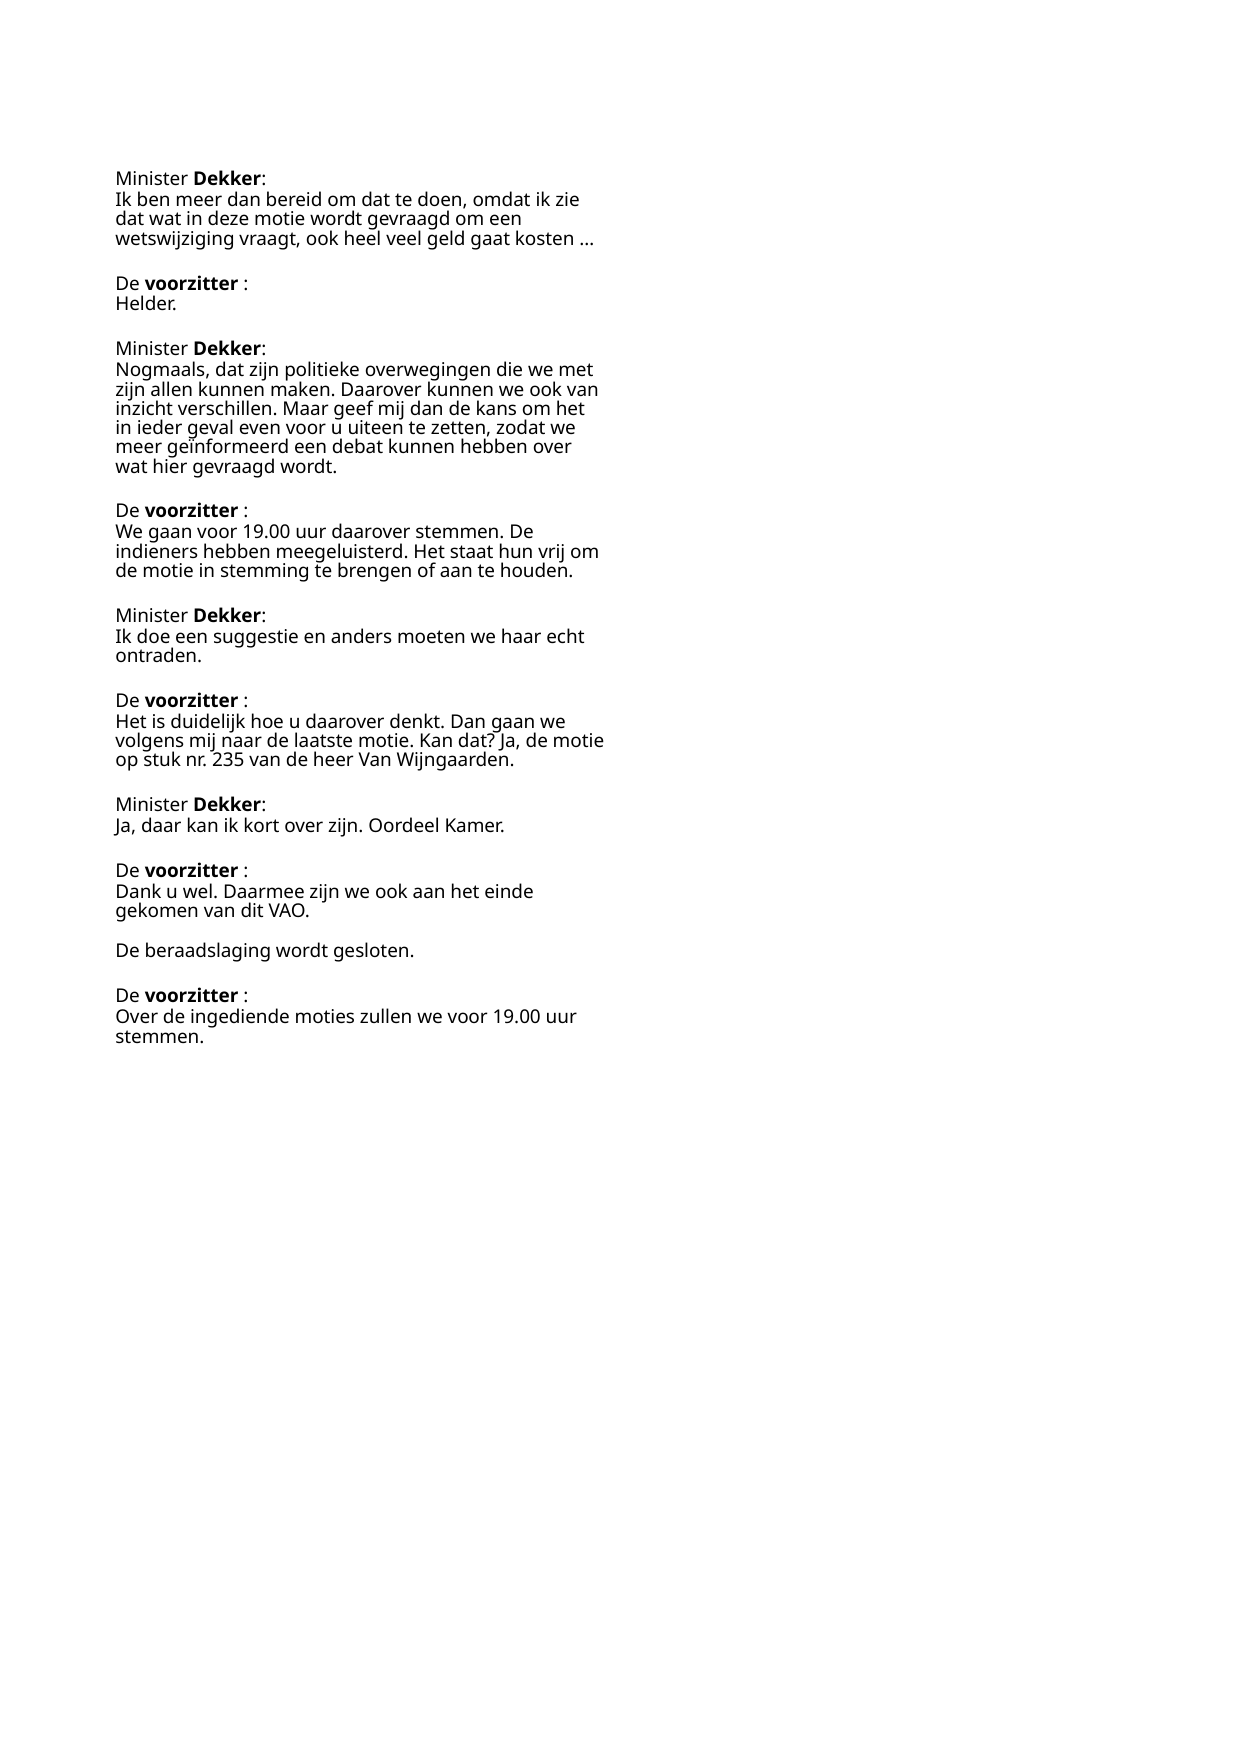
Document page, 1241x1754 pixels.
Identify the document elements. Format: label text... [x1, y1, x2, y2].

text De voorzitter : [115, 857, 605, 883]
text Minister Dekker: [115, 792, 605, 817]
text Minister Dekker: [115, 336, 605, 361]
text Minister Dekker: [115, 602, 605, 628]
text Helder. [115, 295, 605, 315]
text Nogmaals, dat zijn politieke overwegingen die we met zijn allen kunnen maken. Daarover kunnen we ook van inzicht verschillen. Maar geef mij dan de kans om het in ieder geval even voor u uiteen te zetten, zodat we meer geïnformeerd een debat kunnen hebben over wat hier gevraagd wordt. [115, 361, 605, 477]
text Minister Dekker: [115, 165, 605, 191]
text Ik ben meer dan bereid om dat te doen, omdat ik zie dat wat in deze motie wordt gevraagd om een wetswijziging vraagt, ook heel veel geld gaat kosten … [115, 191, 605, 249]
text Ja, daar kan ik kort over zijn. Oordeel Kamer. [115, 817, 605, 837]
text De voorzitter : [115, 498, 605, 523]
text We gaan voor 19.00 uur daarover stemmen. De indieners hebben meegeluisterd. Het staat hun vrij om de motie in stemming te brengen of aan te houden. [115, 523, 605, 581]
text De voorzitter : [115, 687, 605, 713]
text Het is duidelijk hoe u daarover denkt. Dan gaan we volgens mij naar de laatste motie. Kan dat? Ja, de motie op stuk nr. 235 van de heer Van Wijngaarden. [115, 713, 605, 771]
text De beraadslaging wordt gesloten. [115, 942, 605, 962]
text Ik doe een suggestie en anders moeten we haar echt ontraden. [115, 628, 605, 666]
text De voorzitter : [115, 983, 605, 1008]
text De voorzitter : [115, 270, 605, 295]
text Over de ingediende moties zullen we voor 19.00 uur stemmen. [115, 1008, 605, 1047]
text Dank u wel. Daarmee zijn we ook aan het einde gekomen van dit VAO. [115, 883, 605, 922]
